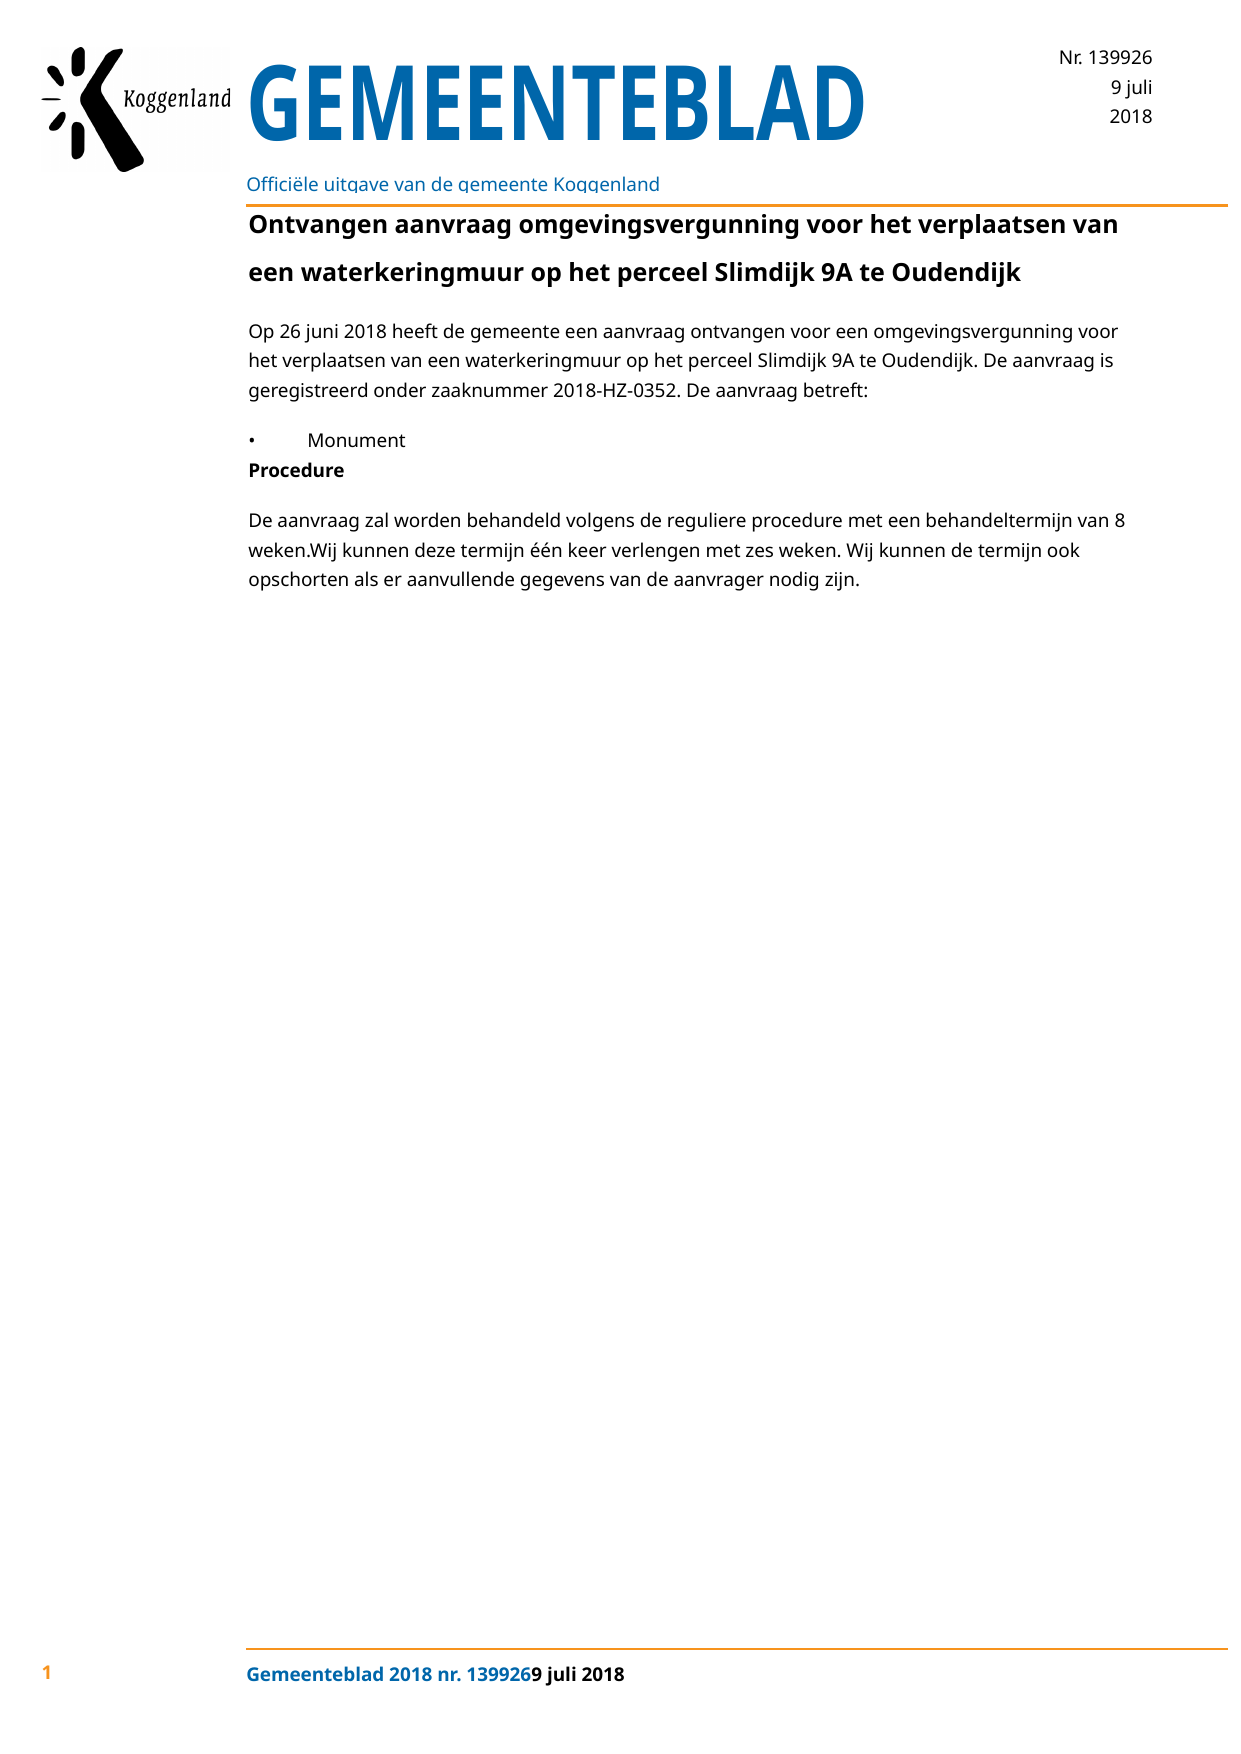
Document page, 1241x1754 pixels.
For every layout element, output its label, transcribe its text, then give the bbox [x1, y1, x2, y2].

text De aanvraag zal worden behandeld volgens de reguliere procedure met een behandeltermijn van 8 weken.Wij kunnen deze termijn één keer verlengen met zes weken. Wij kunnen de termijn ook opschorten als er aanvullende gegevens van de aanvrager nodig zijn. [248, 507, 1152, 592]
list Monument [248, 427, 1152, 453]
text Procedure [248, 457, 1152, 483]
text Op 26 juni 2018 heeft de gemeente een aanvraag ontvangen voor een omgevingsvergunning voor het verplaatsen van een waterkeringmuur op het perceel Slimdijk 9A te Oudendijk. De aanvraag is geregistreerd onder zaaknummer 2018-HZ-0352. De aanvraag betreft: [248, 318, 1152, 403]
text Ontvangen aanvraag omgevingsvergunning voor het verplaatsen van een waterkeringmuur op het perceel Slimdijk 9A te Oudendijk [248, 207, 1152, 288]
picture [41, 47, 231, 172]
